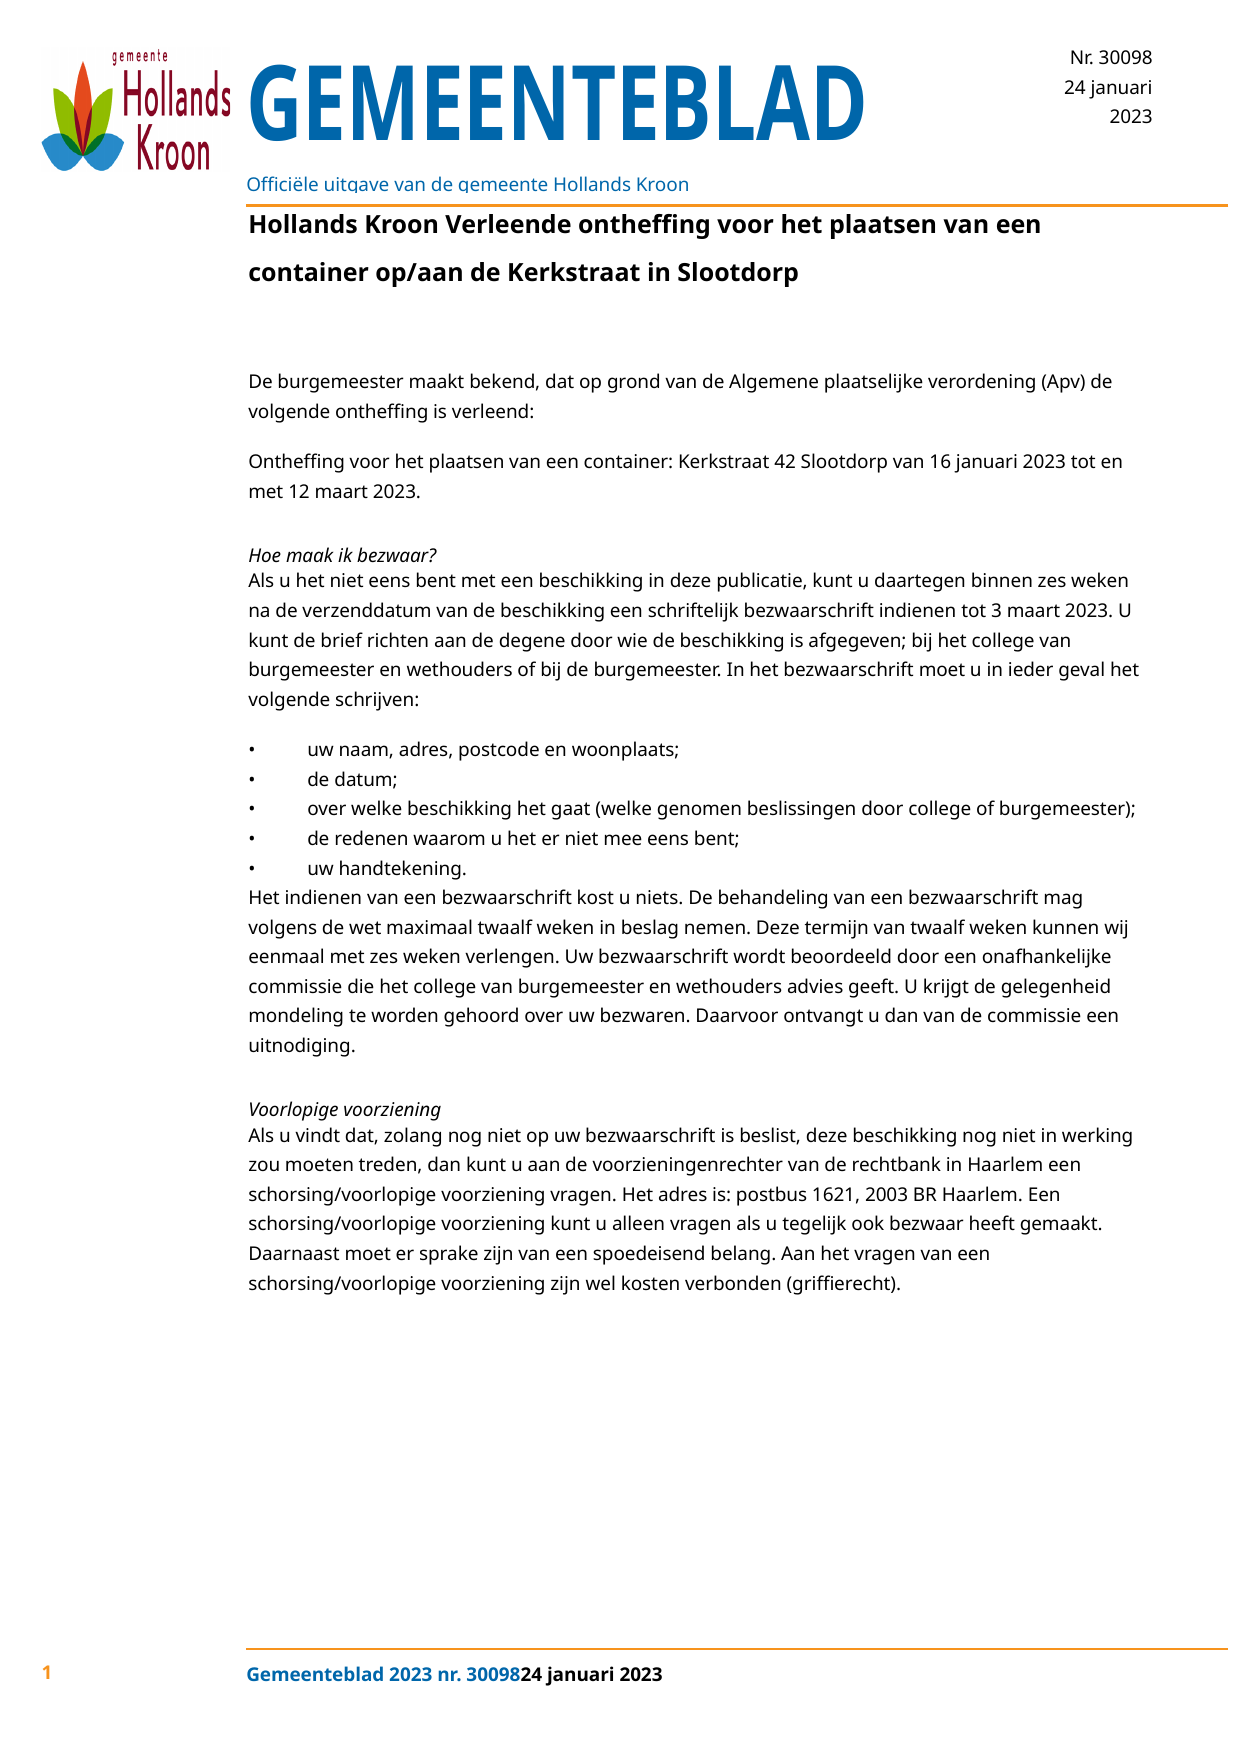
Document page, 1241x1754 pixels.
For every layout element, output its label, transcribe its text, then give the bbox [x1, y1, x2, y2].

text Ontheffing voor het plaatsen van een container: Kerkstraat 42 Slootdorp van 16 januari 2023 tot en met 12 maart 2023. [248, 448, 1152, 504]
text Als u vindt dat, zolang nog niet op uw bezwaarschrift is beslist, deze beschikking nog niet in werking zou moeten treden, dan kunt u aan de voorzieningenrechter van de rechtbank in Haarlem een schorsing/voorlopige voorziening vragen. Het adres is: postbus 1621, 2003 BR Haarlem. Een schorsing/voorlopige voorziening kunt u alleen vragen als u tegelijk ook bezwaar heeft gemaakt. Daarnaast moet er sprake zijn van een spoedeisend belang. Aan het vragen van een schorsing/voorlopige voorziening zijn wel kosten verbonden (griffierecht). [248, 1122, 1152, 1296]
picture [41, 47, 231, 172]
list uw naam, adres, postcode en woonplaats; [248, 736, 1152, 762]
list over welke beschikking het gaat (welke genomen beslissingen door college of burgemeester); [248, 796, 1152, 821]
text Voorlopige voorziening [248, 1096, 1152, 1122]
list de redenen waarom u het er niet mee eens bent; [248, 825, 1152, 851]
text Hoe maak ik bezwaar? [248, 542, 1152, 568]
list de datum; [248, 766, 1152, 792]
text Hollands Kroon Verleende ontheffing voor het plaatsen van een container op/aan de Kerkstraat in Slootdorp [248, 207, 1152, 288]
text Het indienen van een bezwaarschrift kost u niets. De behandeling van een bezwaarschrift mag volgens de wet maximaal twaalf weken in beslag nemen. Deze termijn van twaalf weken kunnen wij eenmaal met zes weken verlengen. Uw bezwaarschrift wordt beoordeeld door een onafhankelijke commissie die het college van burgemeester en wethouders advies geeft. U krijgt de gelegenheid mondeling te worden gehoord over uw bezwaren. Daarvoor ontvangt u dan van de commissie een uitnodiging. [248, 884, 1152, 1058]
list uw handtekening. [248, 855, 1152, 880]
text De burgemeester maakt bekend, dat op grond van de Algemene plaatselijke verordening (Apv) de volgende ontheffing is verleend: [248, 368, 1152, 424]
text Als u het niet eens bent met een beschikking in deze publicatie, kunt u daartegen binnen zes weken na de verzenddatum van de beschikking een schriftelijk bezwaarschrift indienen tot 3 maart 2023. U kunt de brief richten aan de degene door wie de beschikking is afgegeven; bij het college van burgemeester en wethouders of bij de burgemeester. In het bezwaarschrift moet u in ieder geval het volgende schrijven: [248, 568, 1152, 712]
